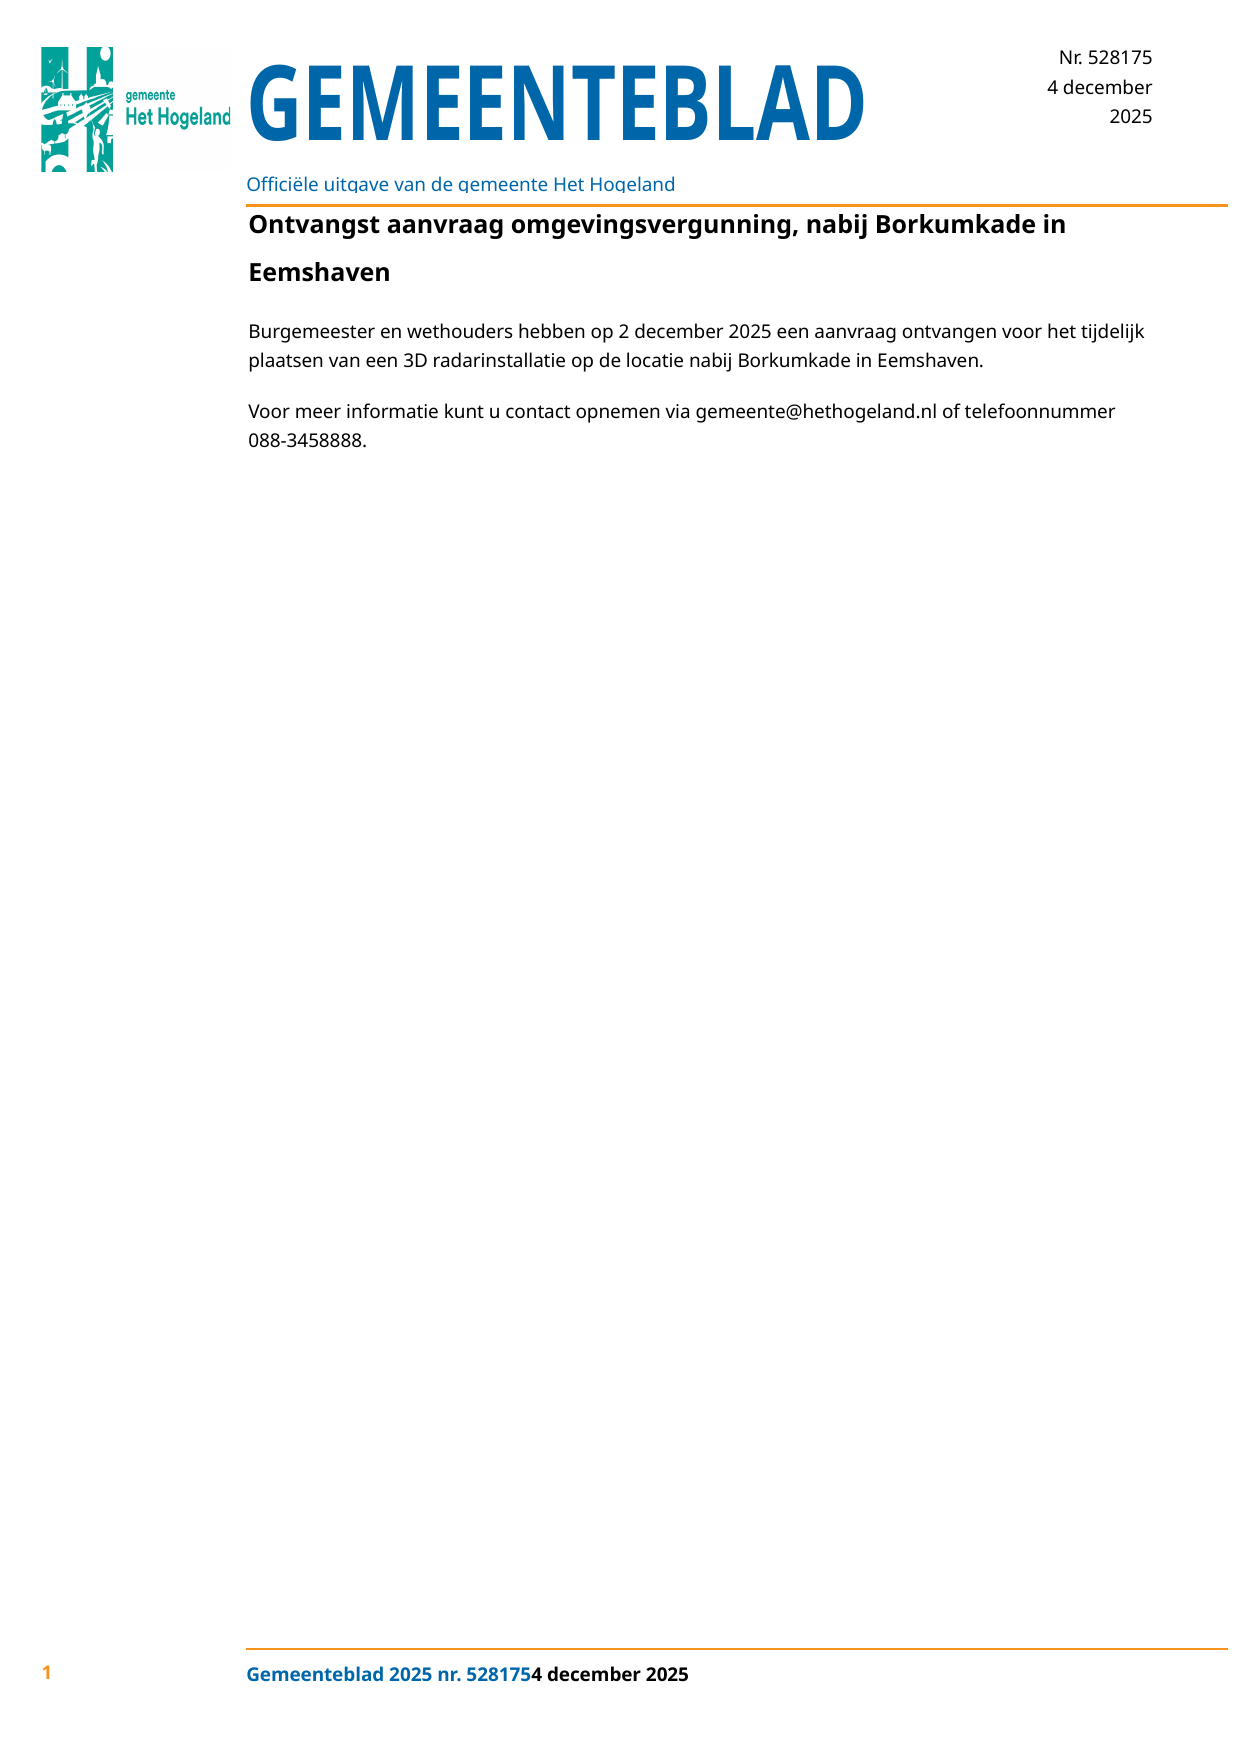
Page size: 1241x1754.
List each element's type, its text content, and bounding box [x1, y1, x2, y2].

picture [41, 47, 231, 172]
text Burgemeester en wethouders hebben op 2 december 2025 een aanvraag ontvangen voor het tijdelijk plaatsen van een 3D radarinstallatie op de locatie nabij Borkumkade in Eemshaven. [248, 318, 1152, 373]
text Voor meer informatie kunt u contact opnemen via gemeente@hethogeland.nl of telefoonnummer 088-3458888. [248, 398, 1152, 453]
text Ontvangst aanvraag omgevingsvergunning, nabij Borkumkade in Eemshaven [248, 207, 1152, 288]
